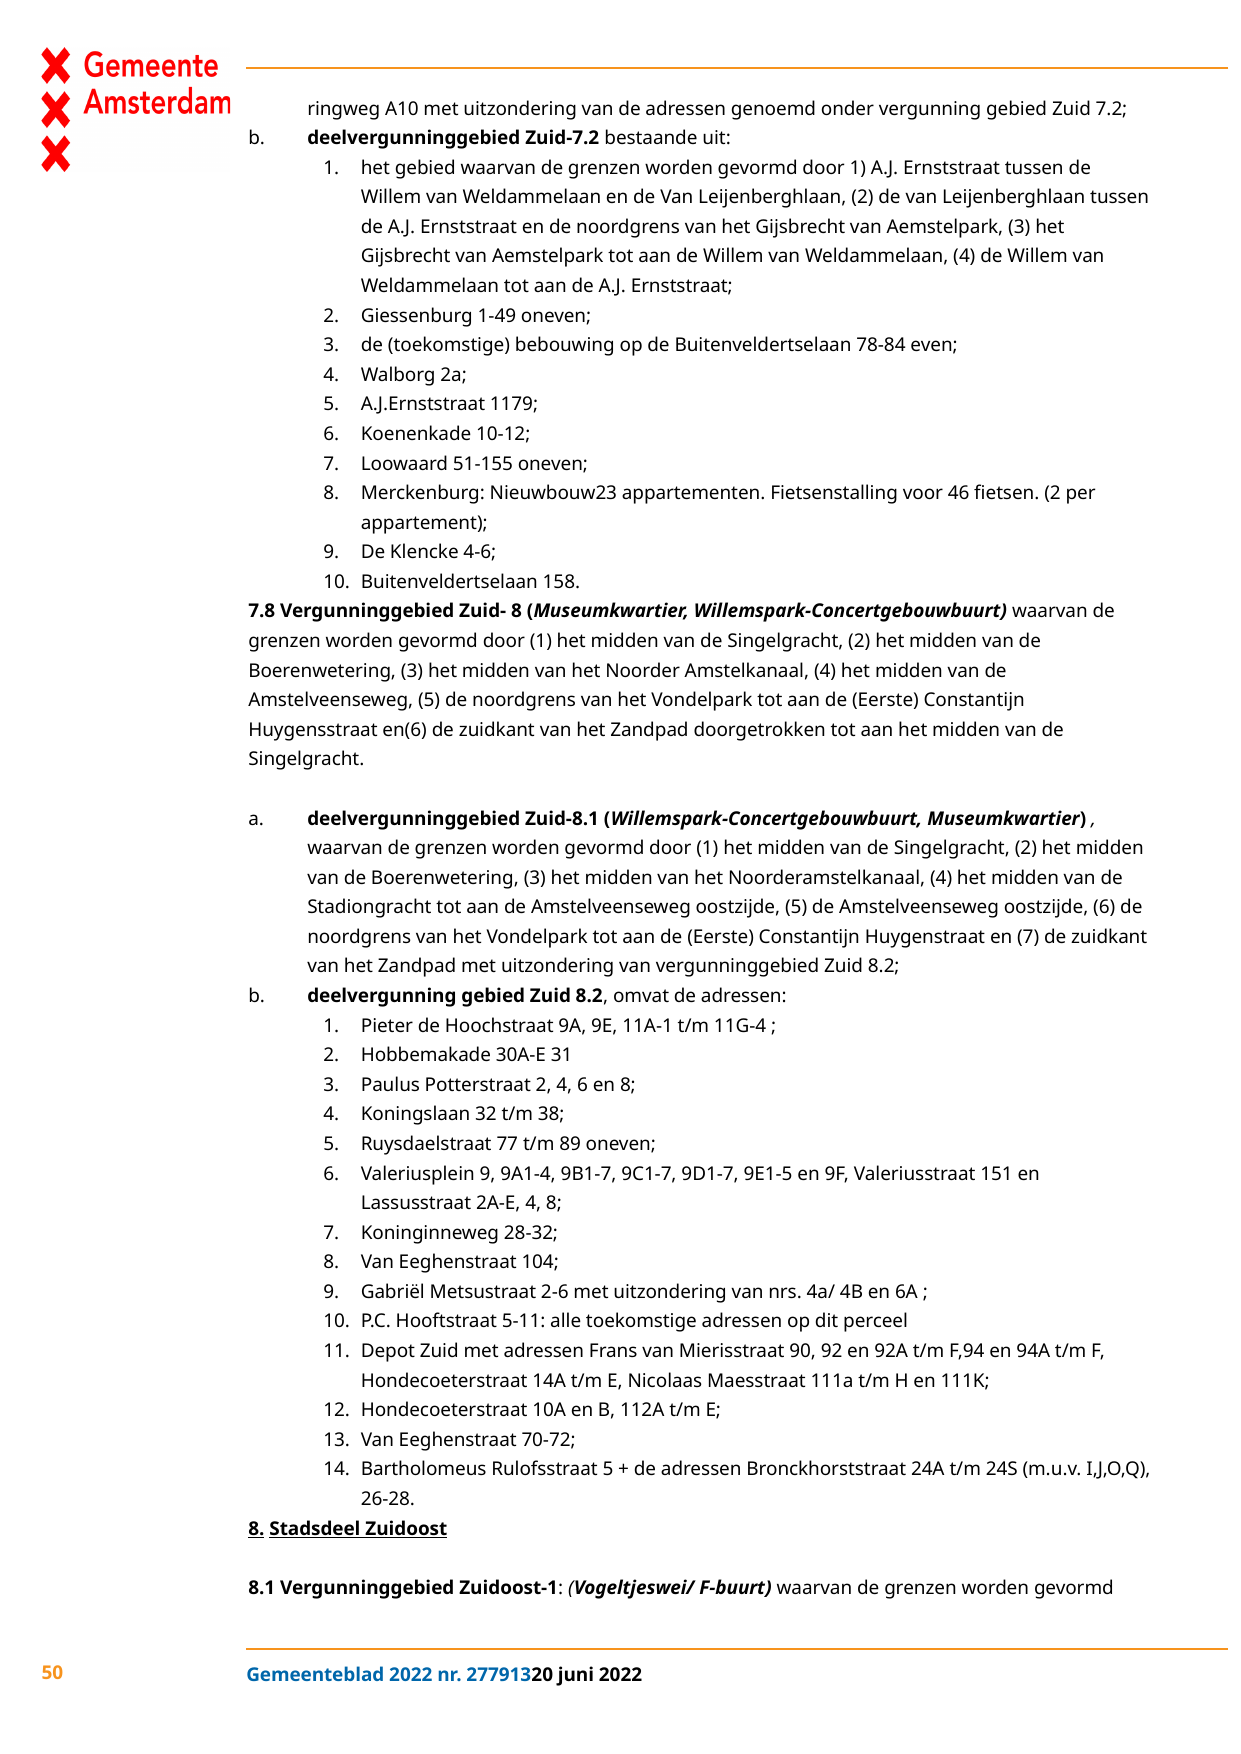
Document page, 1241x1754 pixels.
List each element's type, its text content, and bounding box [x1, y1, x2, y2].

list Bartholomeus Rulofsstraat 5 + de adressen Bronckhorststraat 24A t/m 24S (m.u.v. I,J,O,Q), 26-28. [323, 1456, 1152, 1511]
list A.J.Ernststraat 1179; [323, 391, 1152, 416]
text 8. Stadsdeel Zuidoost [248, 1515, 1152, 1541]
list Koenenkade 10-12; [323, 420, 1152, 446]
list Gabriël Metsustraat 2-6 met uitzondering van nrs. 4a/ 4B en 6A ; [323, 1278, 1152, 1304]
list Buitenveldertselaan 158. [323, 568, 1152, 594]
list Giessenburg 1-49 oneven; [323, 302, 1152, 328]
text 7.8 Vergunninggebied Zuid- 8 (Museumkwartier, Willemspark-Concertgebouwbuurt) waarvan de grenzen worden gevormd door (1) het midden van de Singelgracht, (2) het midden van de Boerenwetering, (3) het midden van het Noorder Amstelkanaal, (4) het midden van de Amstelveenseweg, (5) de noordgrens van het Vondelpark tot aan de (Eerste) Constantijn Huygensstraat en(6) de zuidkant van het Zandpad doorgetrokken tot aan het midden van de Singelgracht. [248, 598, 1152, 771]
list deelvergunning gebied Zuid 8.2, omvat de adressen: [248, 982, 1152, 1008]
list Merckenburg: Nieuwbouw23 appartementen. Fietsenstalling voor 46 fietsen. (2 per appartement); [323, 479, 1152, 535]
list P.C. Hooftstraat 5-11: alle toekomstige adressen op dit perceel [323, 1308, 1152, 1333]
list deelvergunninggebied Zuid-8.1 (Willemspark-Concertgebouwbuurt, Museumkwartier) , [248, 805, 1152, 831]
list de (toekomstige) bebouwing op de Buitenveldertselaan 78-84 even; [323, 331, 1152, 357]
list Valeriusplein 9, 9A1-4, 9B1-7, 9C1-7, 9D1-7, 9E1-5 en 9F, Valeriusstraat 151 en Lassusstraat 2A-E, 4, 8; [323, 1160, 1152, 1215]
list Walborg 2a; [323, 361, 1152, 387]
list Paulus Potterstraat 2, 4, 6 en 8; [323, 1071, 1152, 1097]
list waarvan de grenzen worden gevormd door (1) het midden van de Singelgracht, (2) het midden van de Boerenwetering, (3) het midden van het Noorderamstelkanaal, (4) het midden van de Stadiongracht tot aan de Amstelveenseweg oostzijde, (5) de Amstelveenseweg oostzijde, (6) de noordgrens van het Vondelpark tot aan de (Eerste) Constantijn Huygenstraat en (7) de zuidkant van het Zandpad met uitzondering van vergunninggebied Zuid 8.2; [248, 834, 1152, 978]
list Depot Zuid met adressen Frans van Mierisstraat 90, 92 en 92A t/m F,94 en 94A t/m F, Hondecoeterstraat 14A t/m E, Nicolaas Maesstraat 111a t/m H en 111K; [323, 1337, 1152, 1393]
list Van Eeghenstraat 70-72; [323, 1426, 1152, 1452]
list deelvergunninggebied Zuid-7.2 bestaande uit: [248, 124, 1152, 150]
list Hobbemakade 30A-E 31 [323, 1041, 1152, 1067]
list Van Eeghenstraat 104; [323, 1248, 1152, 1274]
list ringweg A10 met uitzondering van de adressen genoemd onder vergunning gebied Zuid 7.2; [248, 95, 1152, 121]
list De Klencke 4-6; [323, 538, 1152, 564]
list Ruysdaelstraat 77 t/m 89 oneven; [323, 1130, 1152, 1156]
list Pieter de Hoochstraat 9A, 9E, 11A-1 t/m 11G-4 ; [323, 1012, 1152, 1038]
list Hondecoeterstraat 10A en B, 112A t/m E; [323, 1396, 1152, 1422]
list Koninginneweg 28-32; [323, 1219, 1152, 1245]
list Koningslaan 32 t/m 38; [323, 1101, 1152, 1126]
picture [41, 47, 231, 172]
text 8.1 Vergunninggebied Zuidoost-1: (Vogeltjeswei/ F-buurt) waarvan de grenzen worden gevormd [248, 1574, 1152, 1600]
list Loowaard 51-155 oneven; [323, 450, 1152, 476]
list het gebied waarvan de grenzen worden gevormd door 1) A.J. Ernststraat tussen de Willem van Weldammelaan en de Van Leijenberghlaan, (2) de van Leijenberghlaan tussen de A.J. Ernststraat en de noordgrens van het Gijsbrecht van Aemstelpark, (3) het Gijsbrecht van Aemstelpark tot aan de Willem van Weldammelaan, (4) de Willem van Weldammelaan tot aan de A.J. Ernststraat; [323, 154, 1152, 298]
